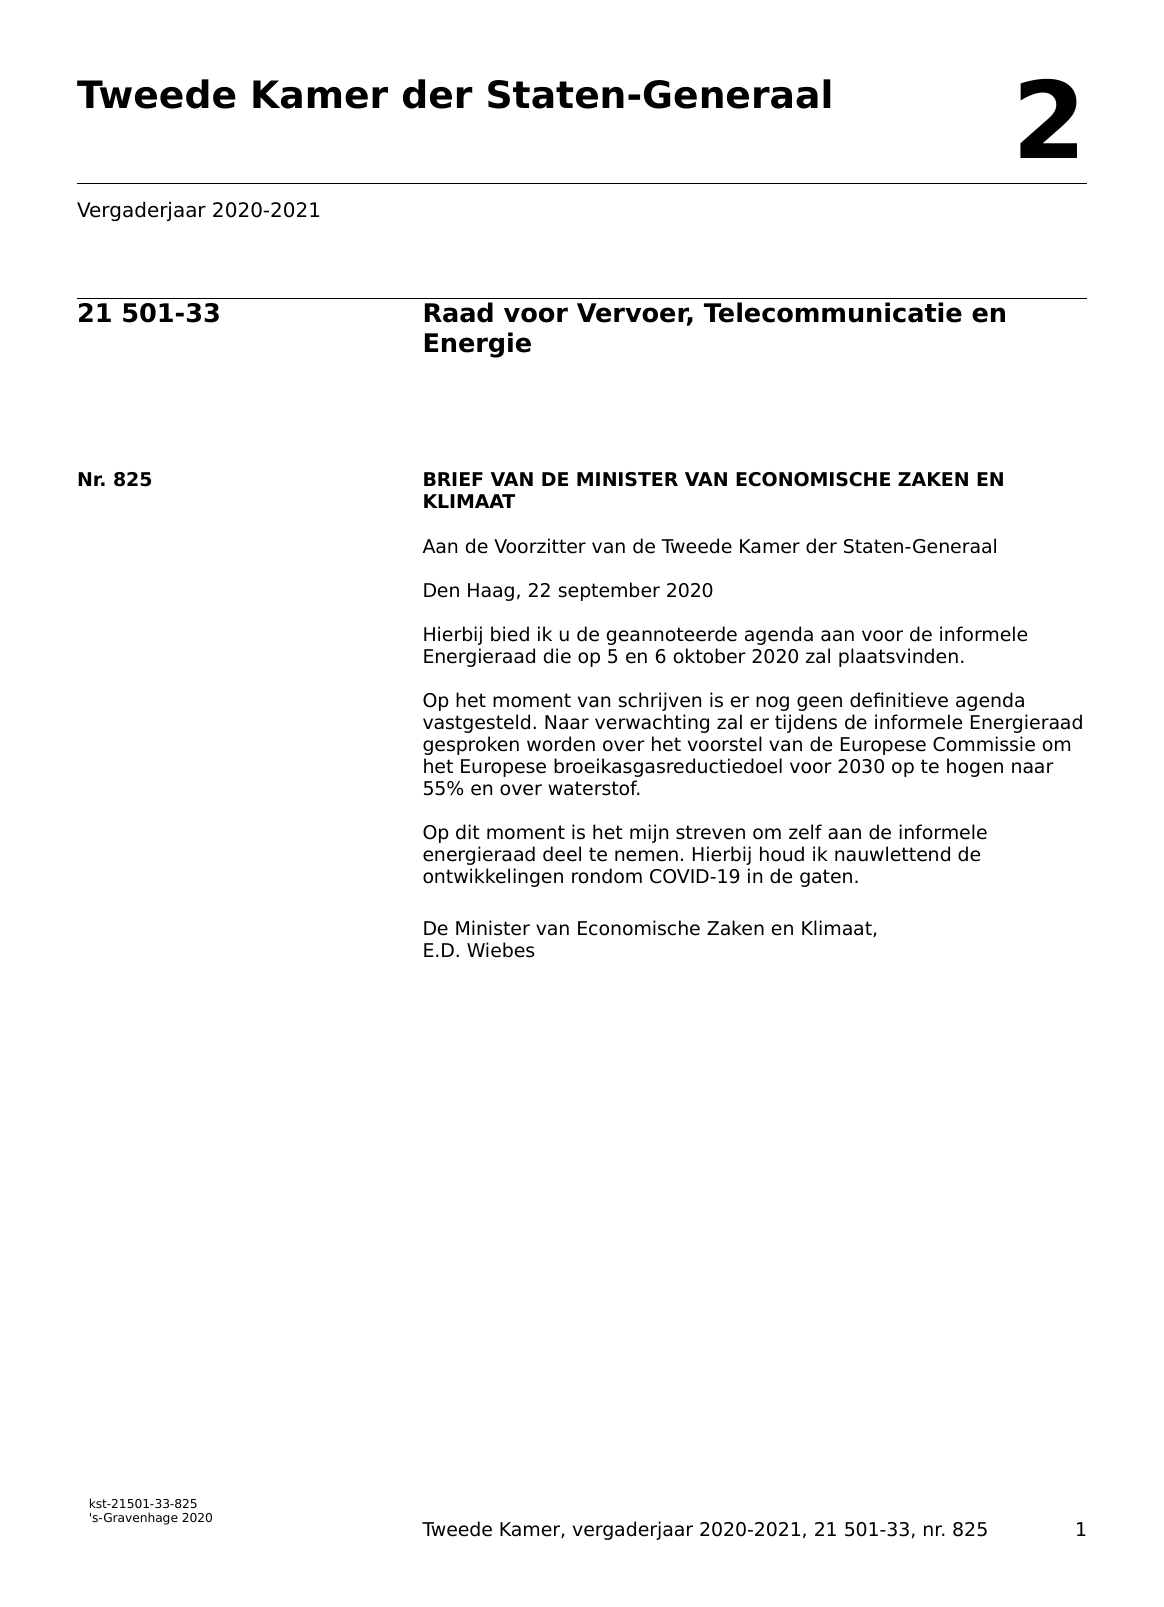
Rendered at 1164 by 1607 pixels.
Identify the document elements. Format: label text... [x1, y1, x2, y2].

text Op dit moment is het mijn streven om zelf aan de informele energieraad deel te nemen. Hierbij houd ik nauwlettend de ontwikkelingen rondom COVID-19 in de gaten. [422, 822, 1087, 888]
text 's-Gravenhage 2020 [88, 1511, 323, 1525]
text De Minister van Economische Zaken en Klimaat, E.D. Wiebes [422, 918, 1087, 962]
text Aan de Voorzitter van de Tweede Kamer der Staten-Generaal [422, 536, 1087, 557]
subtitle 21 501-33 Raad voor Vervoer, Telecommunicatie en Energie [77, 299, 1087, 358]
subtitle Nr. 825 BRIEF VAN DE MINISTER VAN ECONOMISCHE ZAKEN EN KLIMAAT [77, 469, 1087, 513]
text Den Haag, 22 september 2020 [422, 580, 1087, 602]
text Op het moment van schrijven is er nog geen definitieve agenda vastgesteld. Naar verwachting zal er tijdens de informele Energieraad gesproken worden over het voorstel van de Europese Commissie om het Europese broeikasgasreductiedoel voor 2030 op te hogen naar 55% en over waterstof. [422, 690, 1087, 800]
table_header 2 [886, 59, 1087, 183]
text kst-21501-33-825 [88, 1497, 323, 1511]
text Hierbij bied ik u de geannoteerde agenda aan voor de informele Energieraad die op 5 en 6 oktober 2020 zal plaatsvinden. [422, 624, 1087, 668]
table_header Tweede Kamer der Staten-Generaal [77, 59, 886, 183]
table_cell Vergaderjaar 2020-2021 [77, 184, 1087, 298]
